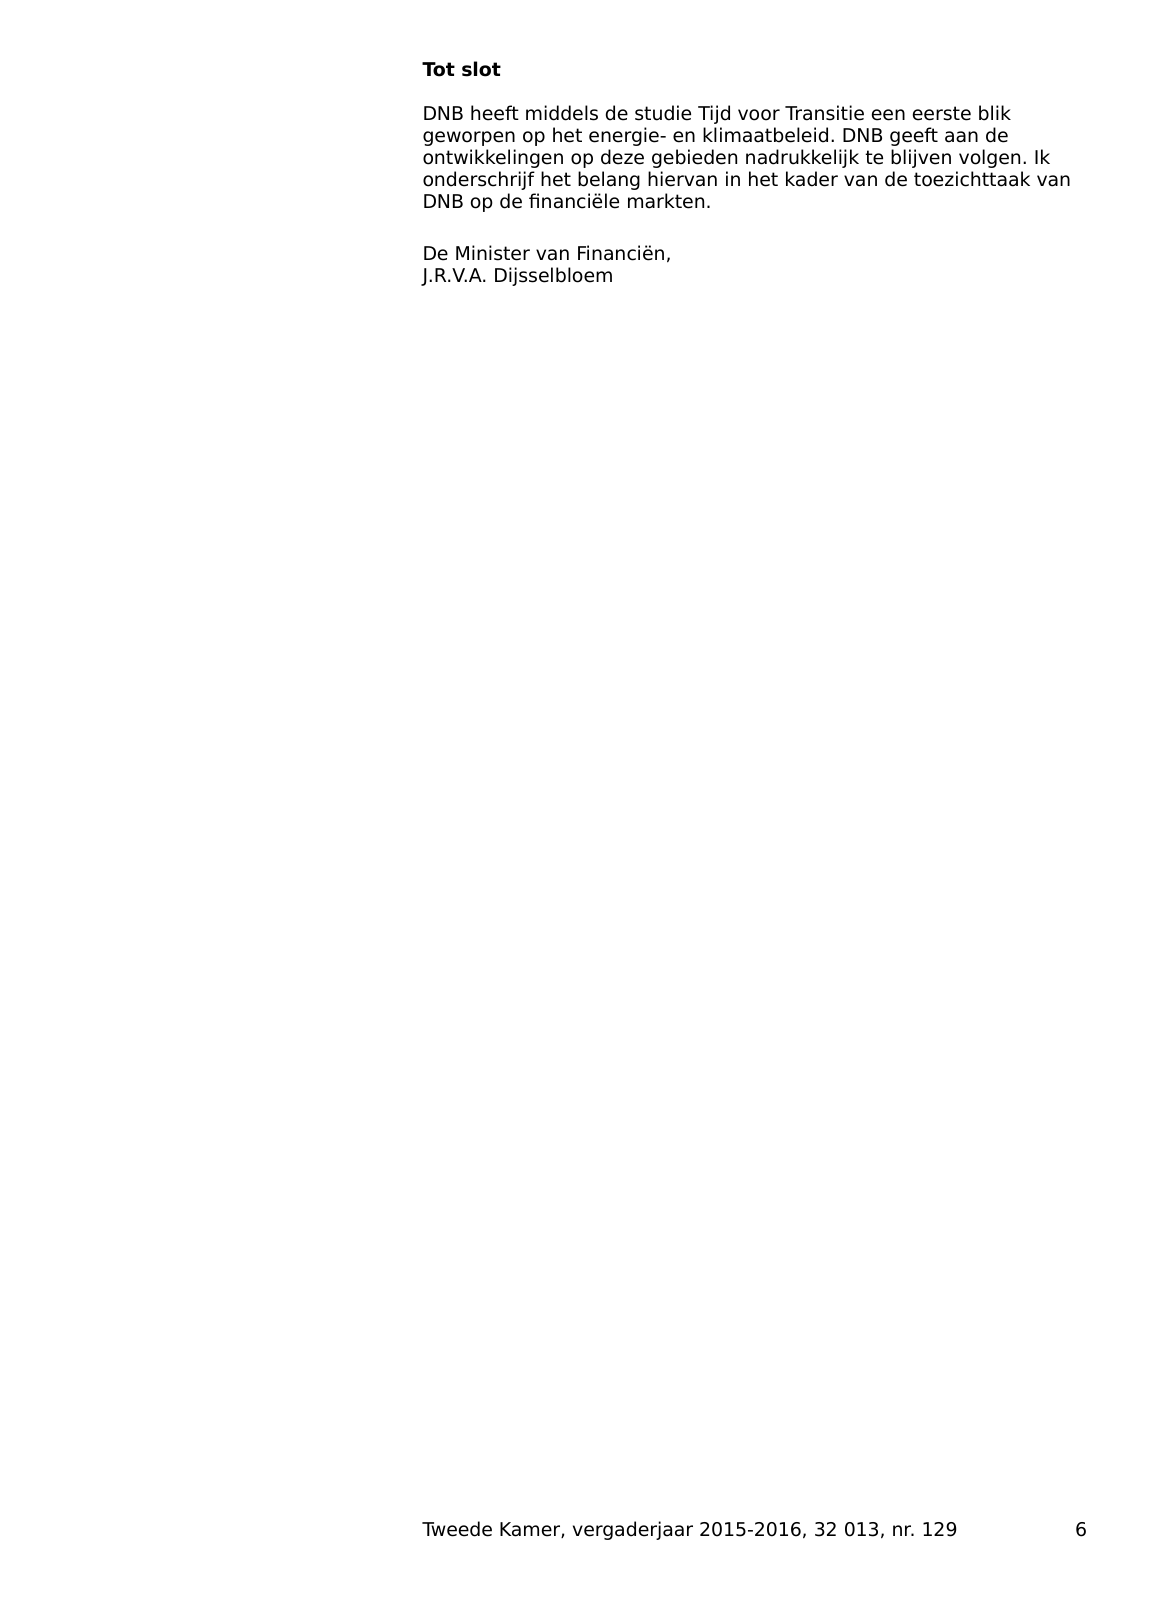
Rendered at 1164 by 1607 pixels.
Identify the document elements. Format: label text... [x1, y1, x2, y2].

text De Minister van Financiën, J.R.V.A. Dijsselbloem [422, 243, 1087, 287]
subtitle Tot slot [422, 59, 1087, 81]
text DNB heeft middels de studie Tijd voor Transitie een eerste blik geworpen op het energie- en klimaatbeleid. DNB geeft aan de ontwikkelingen op deze gebieden nadrukkelijk te blijven volgen. Ik onderschrijf het belang hiervan in het kader van de toezichttaak van DNB op de financiële markten. [422, 103, 1087, 213]
